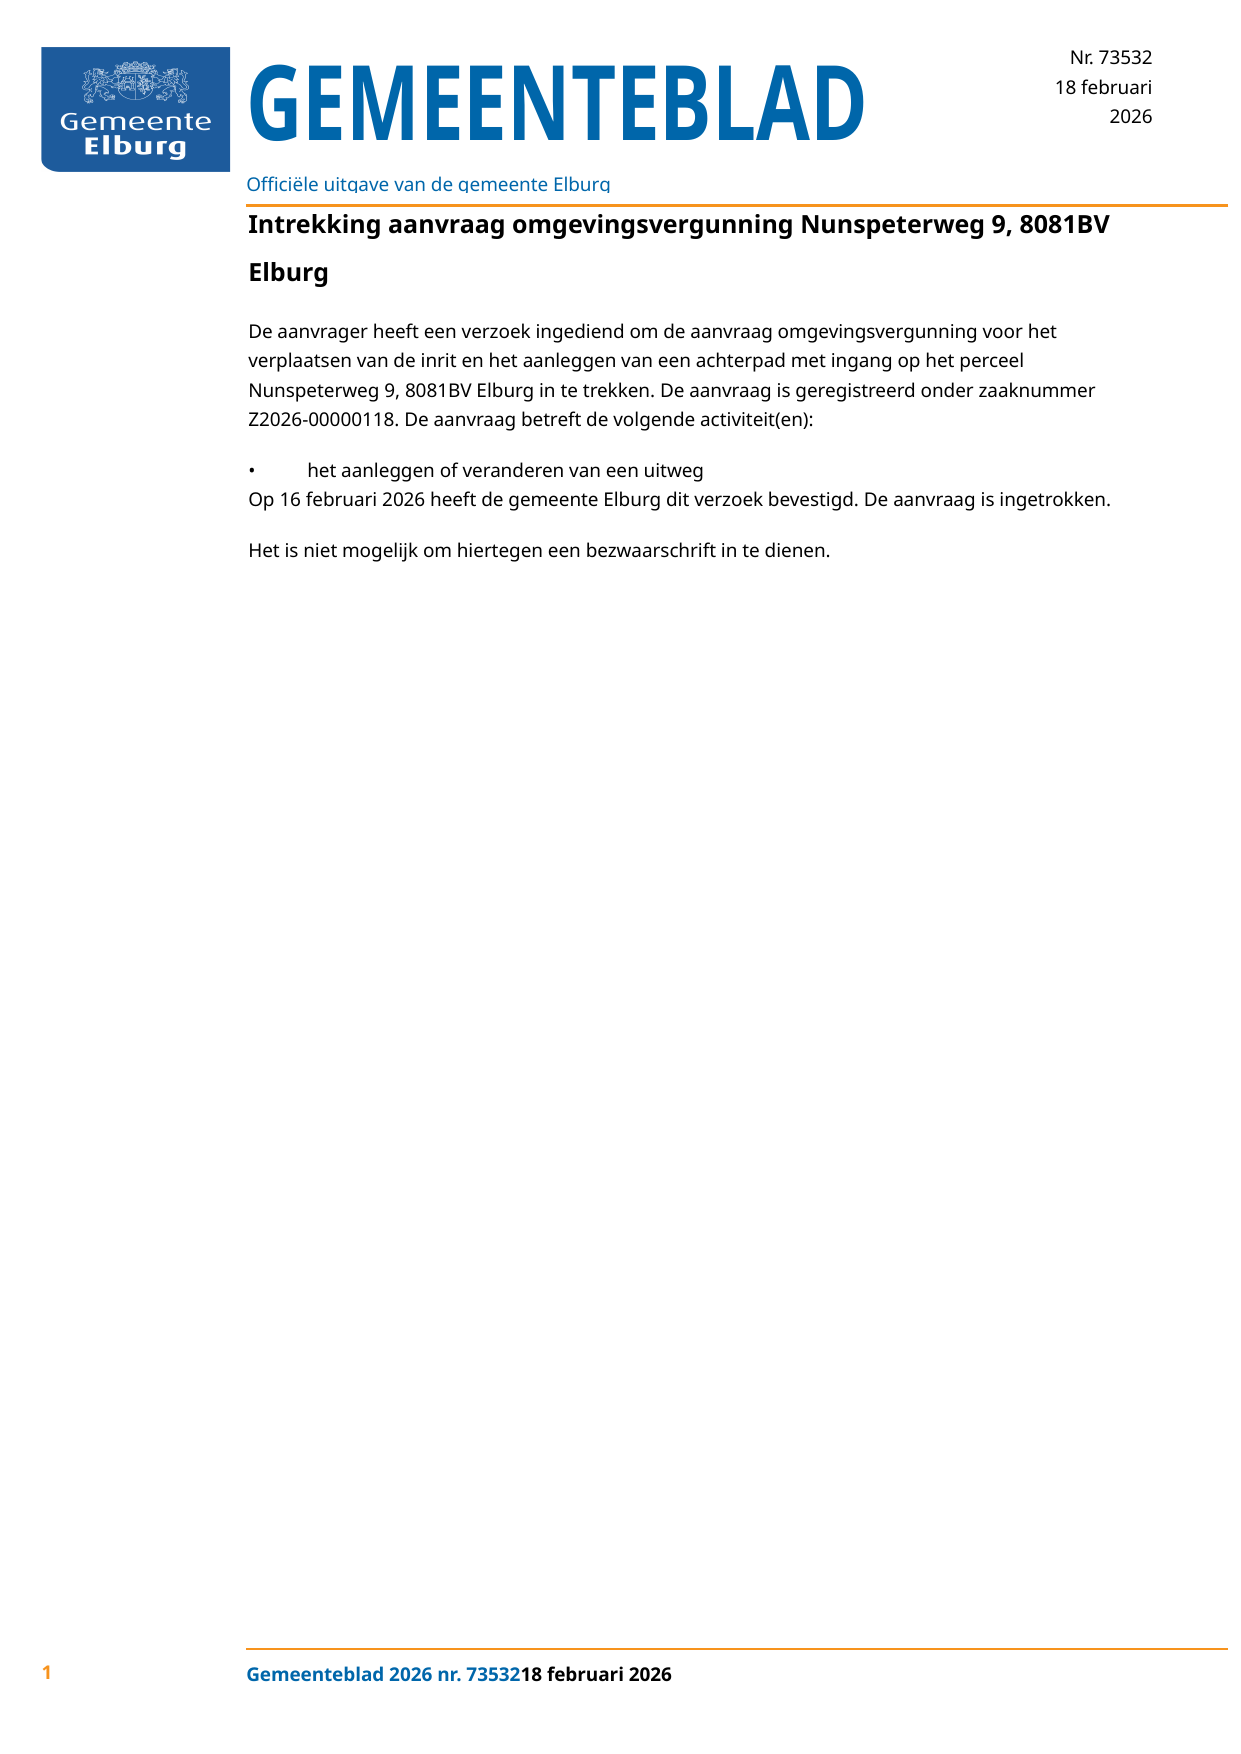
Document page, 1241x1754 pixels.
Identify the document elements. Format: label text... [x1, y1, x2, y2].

picture [41, 47, 231, 172]
text Intrekking aanvraag omgevingsvergunning Nunspeterweg 9, 8081BV Elburg [248, 207, 1152, 288]
text Op 16 februari 2026 heeft de gemeente Elburg dit verzoek bevestigd. De aanvraag is ingetrokken. [248, 487, 1152, 512]
text De aanvrager heeft een verzoek ingediend om de aanvraag omgevingsvergunning voor het verplaatsen van de inrit en het aanleggen van een achterpad met ingang op het perceel Nunspeterweg 9, 8081BV Elburg in te trekken. De aanvraag is geregistreerd onder zaaknummer Z2026-00000118. De aanvraag betreft de volgende activiteit(en): [248, 318, 1152, 432]
list het aanleggen of veranderen van een uitweg [248, 457, 1152, 483]
text Het is niet mogelijk om hiertegen een bezwaarschrift in te dienen. [248, 537, 1152, 563]
